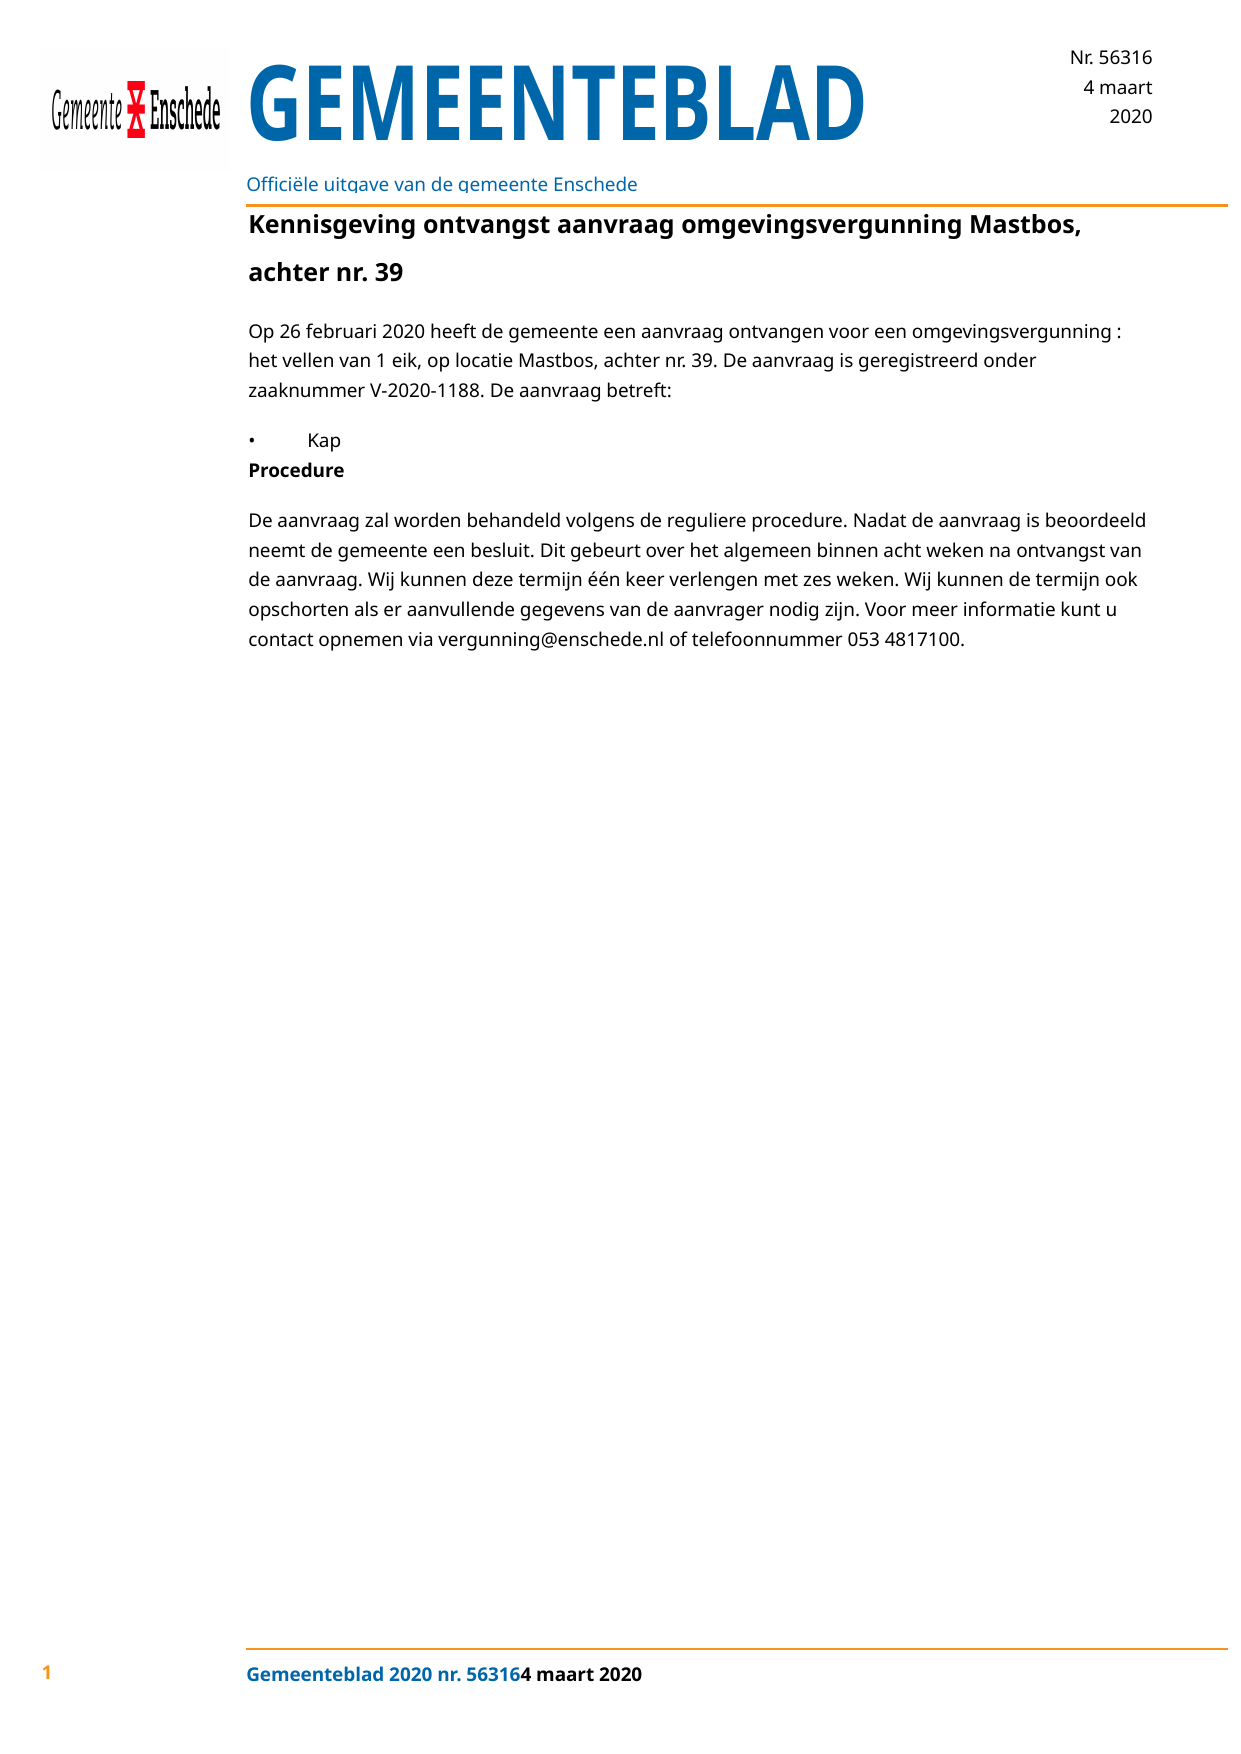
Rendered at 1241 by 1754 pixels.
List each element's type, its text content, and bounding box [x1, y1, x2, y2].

text Kennisgeving ontvangst aanvraag omgevingsvergunning Mastbos, achter nr. 39 [248, 207, 1152, 288]
text De aanvraag zal worden behandeld volgens de reguliere procedure. Nadat de aanvraag is beoordeeld neemt de gemeente een besluit. Dit gebeurt over het algemeen binnen acht weken na ontvangst van de aanvraag. Wij kunnen deze termijn één keer verlengen met zes weken. Wij kunnen de termijn ook opschorten als er aanvullende gegevens van de aanvrager nodig zijn. Voor meer informatie kunt u contact opnemen via vergunning@enschede.nl of telefoonnummer 053 4817100. [248, 507, 1152, 652]
text Procedure [248, 457, 1152, 483]
list Kap [248, 427, 1152, 453]
picture [41, 47, 231, 172]
text Op 26 februari 2020 heeft de gemeente een aanvraag ontvangen voor een omgevingsvergunning : het vellen van 1 eik, op locatie Mastbos, achter nr. 39. De aanvraag is geregistreerd onder zaaknummer V-2020-1188. De aanvraag betreft: [248, 318, 1152, 403]
